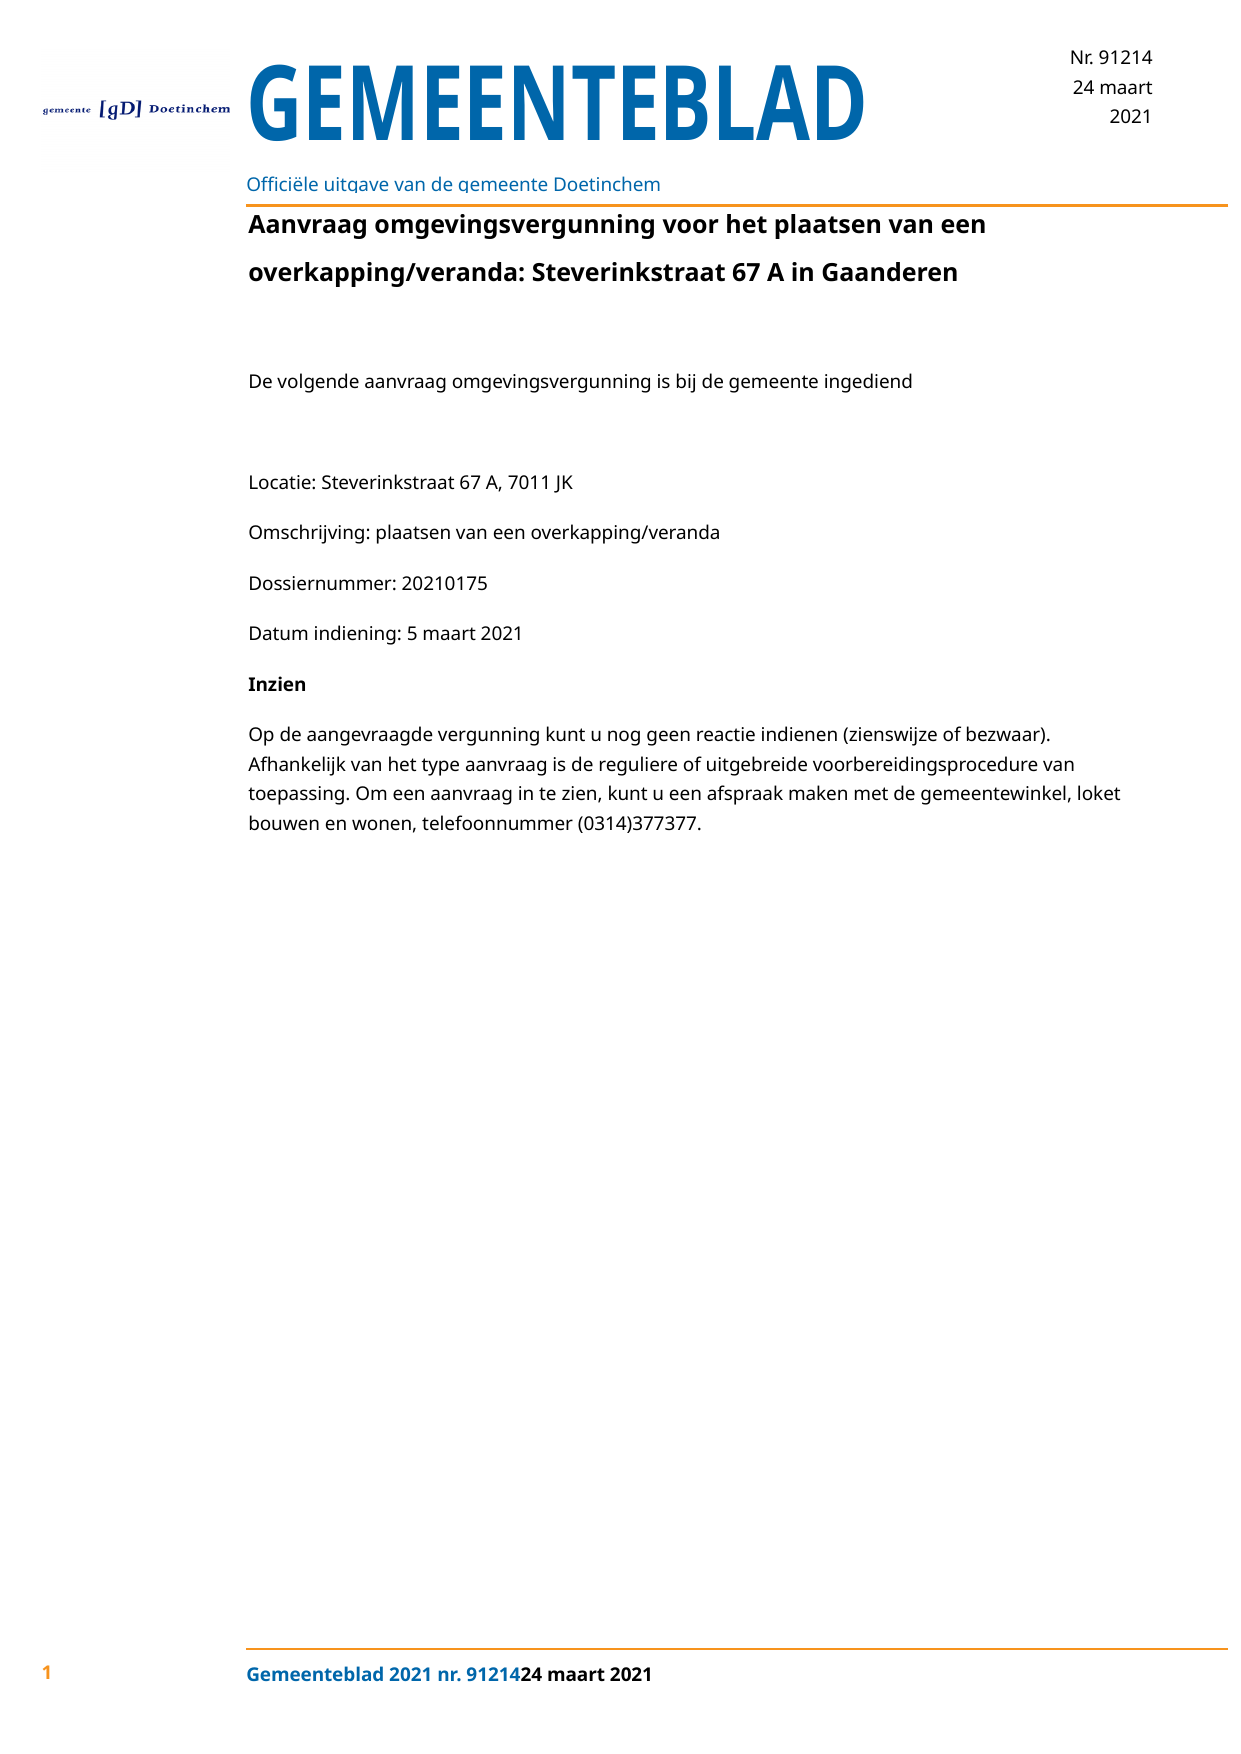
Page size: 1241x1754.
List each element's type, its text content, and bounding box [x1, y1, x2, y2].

text Inzien [248, 671, 1152, 697]
text Omschrijving: plaatsen van een overkapping/veranda [248, 519, 1152, 545]
text Dossiernummer: 20210175 [248, 570, 1152, 596]
text Datum indiening: 5 maart 2021 [248, 620, 1152, 646]
text De volgende aanvraag omgevingsvergunning is bij de gemeente ingediend [248, 368, 1152, 394]
text Op de aangevraagde vergunning kunt u nog geen reactie indienen (zienswijze of bezwaar). Afhankelijk van het type aanvraag is de reguliere of uitgebreide voorbereidingsprocedure van toepassing. Om een aanvraag in te zien, kunt u een afspraak maken met de gemeentewinkel, loket bouwen en wonen, telefoonnummer (0314)377377. [248, 721, 1152, 836]
text Aanvraag omgevingsvergunning voor het plaatsen van een overkapping/veranda: Steverinkstraat 67 A in Gaanderen [248, 207, 1152, 288]
picture [41, 47, 231, 172]
text Locatie: Steverinkstraat 67 A, 7011 JK [248, 469, 1152, 495]
